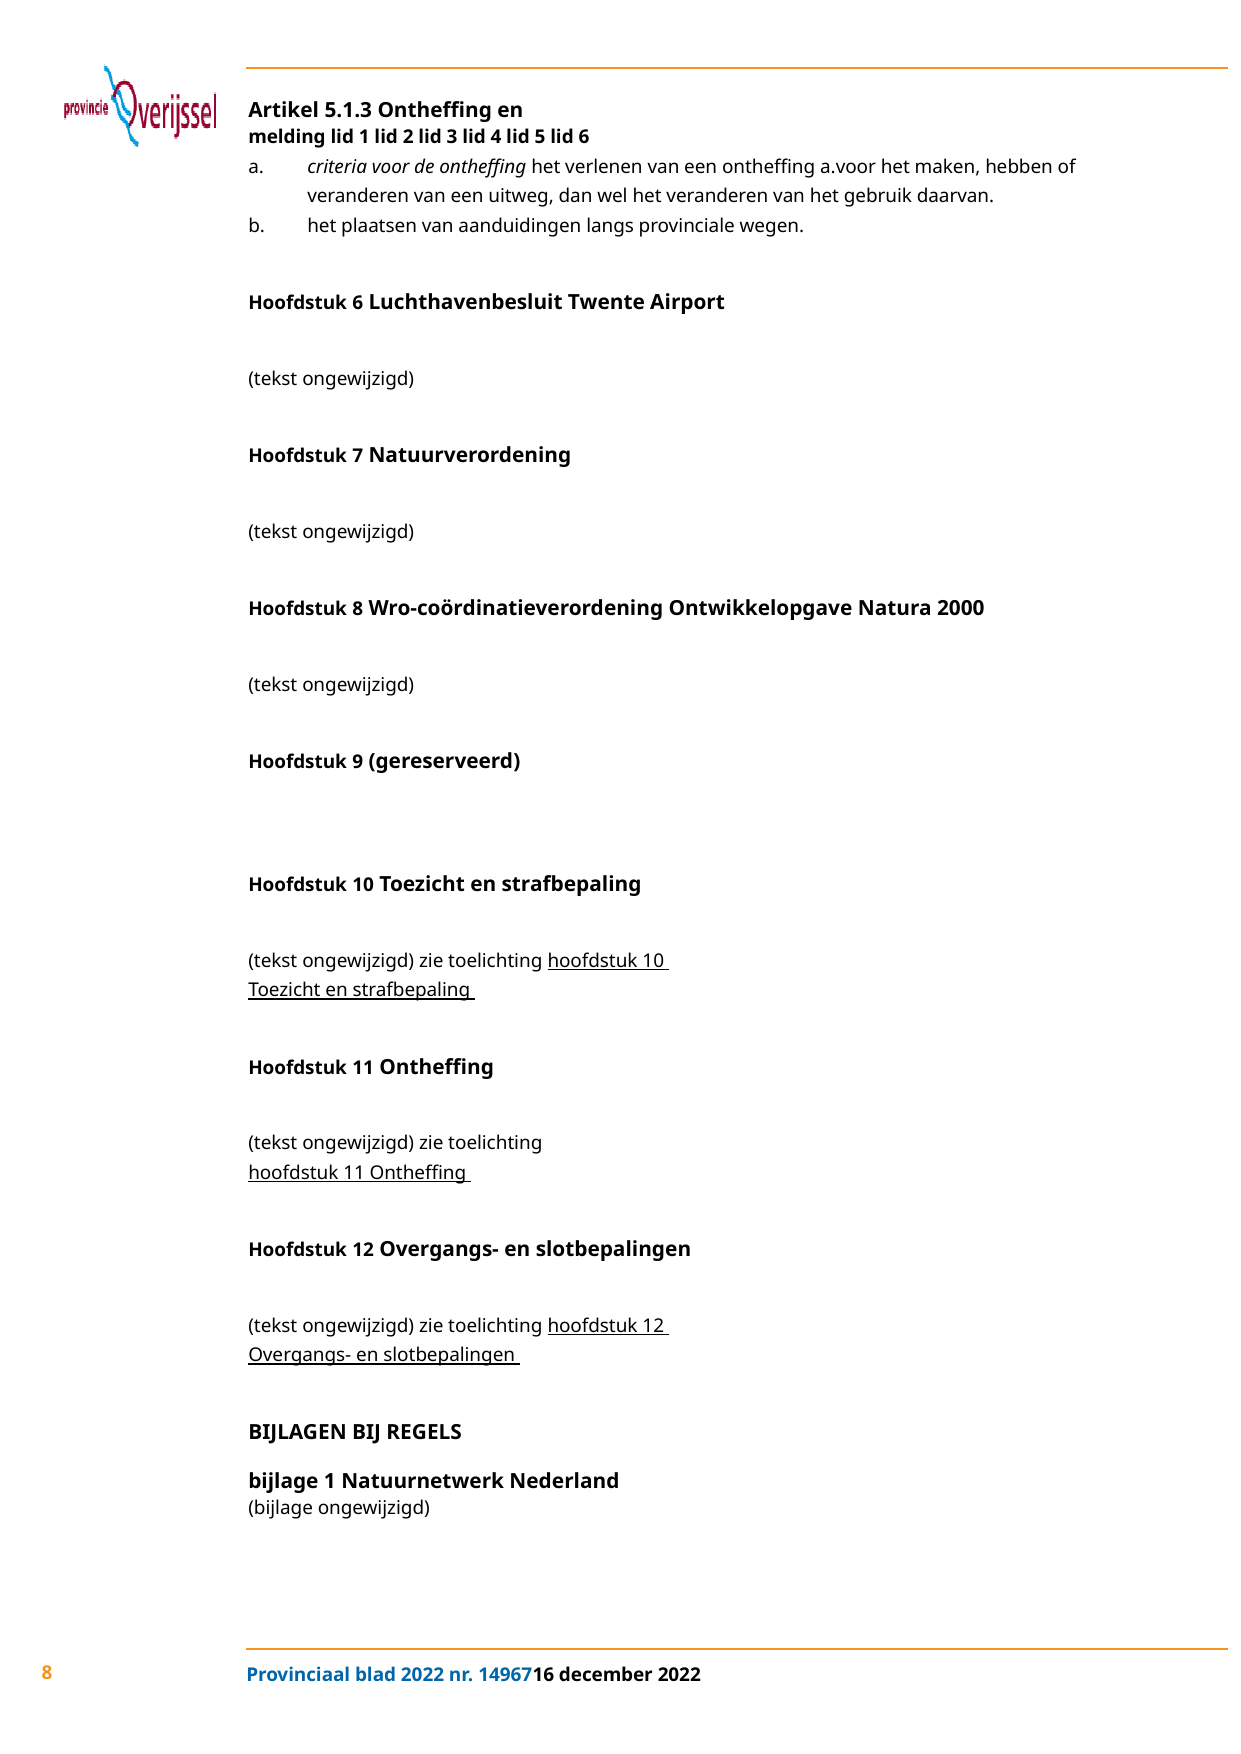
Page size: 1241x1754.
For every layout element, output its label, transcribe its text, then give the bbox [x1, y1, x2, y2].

text (tekst ongewijzigd) zie toelichting hoofdstuk 10 [248, 947, 1152, 973]
text (tekst ongewijzigd) zie toelichting [248, 1129, 1152, 1155]
text (tekst ongewijzigd) [248, 365, 1152, 391]
text Artikel 5.1.3 Ontheffing en [248, 95, 1152, 123]
text BIJLAGEN BIJ REGELS [248, 1417, 1152, 1445]
text Hoofdstuk 9 (gereserveerd) [248, 746, 1152, 774]
list criteria voor de ontheffing het verlenen van een ontheffing a.voor het maken, hebben of veranderen van een uitweg, dan wel het veranderen van het gebruik daarvan. [248, 153, 1152, 208]
list het plaatsen van aanduidingen langs provinciale wegen. [248, 212, 1152, 238]
text Hoofdstuk 7 Natuurverordening [248, 440, 1152, 468]
text Hoofdstuk 12 Overgangs- en slotbepalingen [248, 1234, 1152, 1263]
text Hoofdstuk 6 Luchthavenbesluit Twente Airport [248, 287, 1152, 316]
picture [41, 47, 231, 172]
text (bijlage ongewijzigd) [248, 1494, 1152, 1520]
text (tekst ongewijzigd) [248, 671, 1152, 696]
text Toezicht en strafbepaling [248, 977, 1152, 1002]
text Overgangs- en slotbepalingen [248, 1342, 1152, 1367]
text (tekst ongewijzigd) zie toelichting hoofdstuk 12 [248, 1312, 1152, 1338]
text Hoofdstuk 11 Ontheffing [248, 1052, 1152, 1080]
text (tekst ongewijzigd) [248, 518, 1152, 543]
text hoofdstuk 11 Ontheffing [248, 1159, 1152, 1185]
text melding lid 1 lid 2 lid 3 lid 4 lid 5 lid 6 [248, 123, 1152, 149]
text Hoofdstuk 10 Toezicht en strafbepaling [248, 869, 1152, 898]
text bijlage 1 Natuurnetwerk Nederland [248, 1466, 1152, 1494]
text Hoofdstuk 8 Wro-coördinatieverordening Ontwikkelopgave Natura 2000 [248, 593, 1152, 621]
